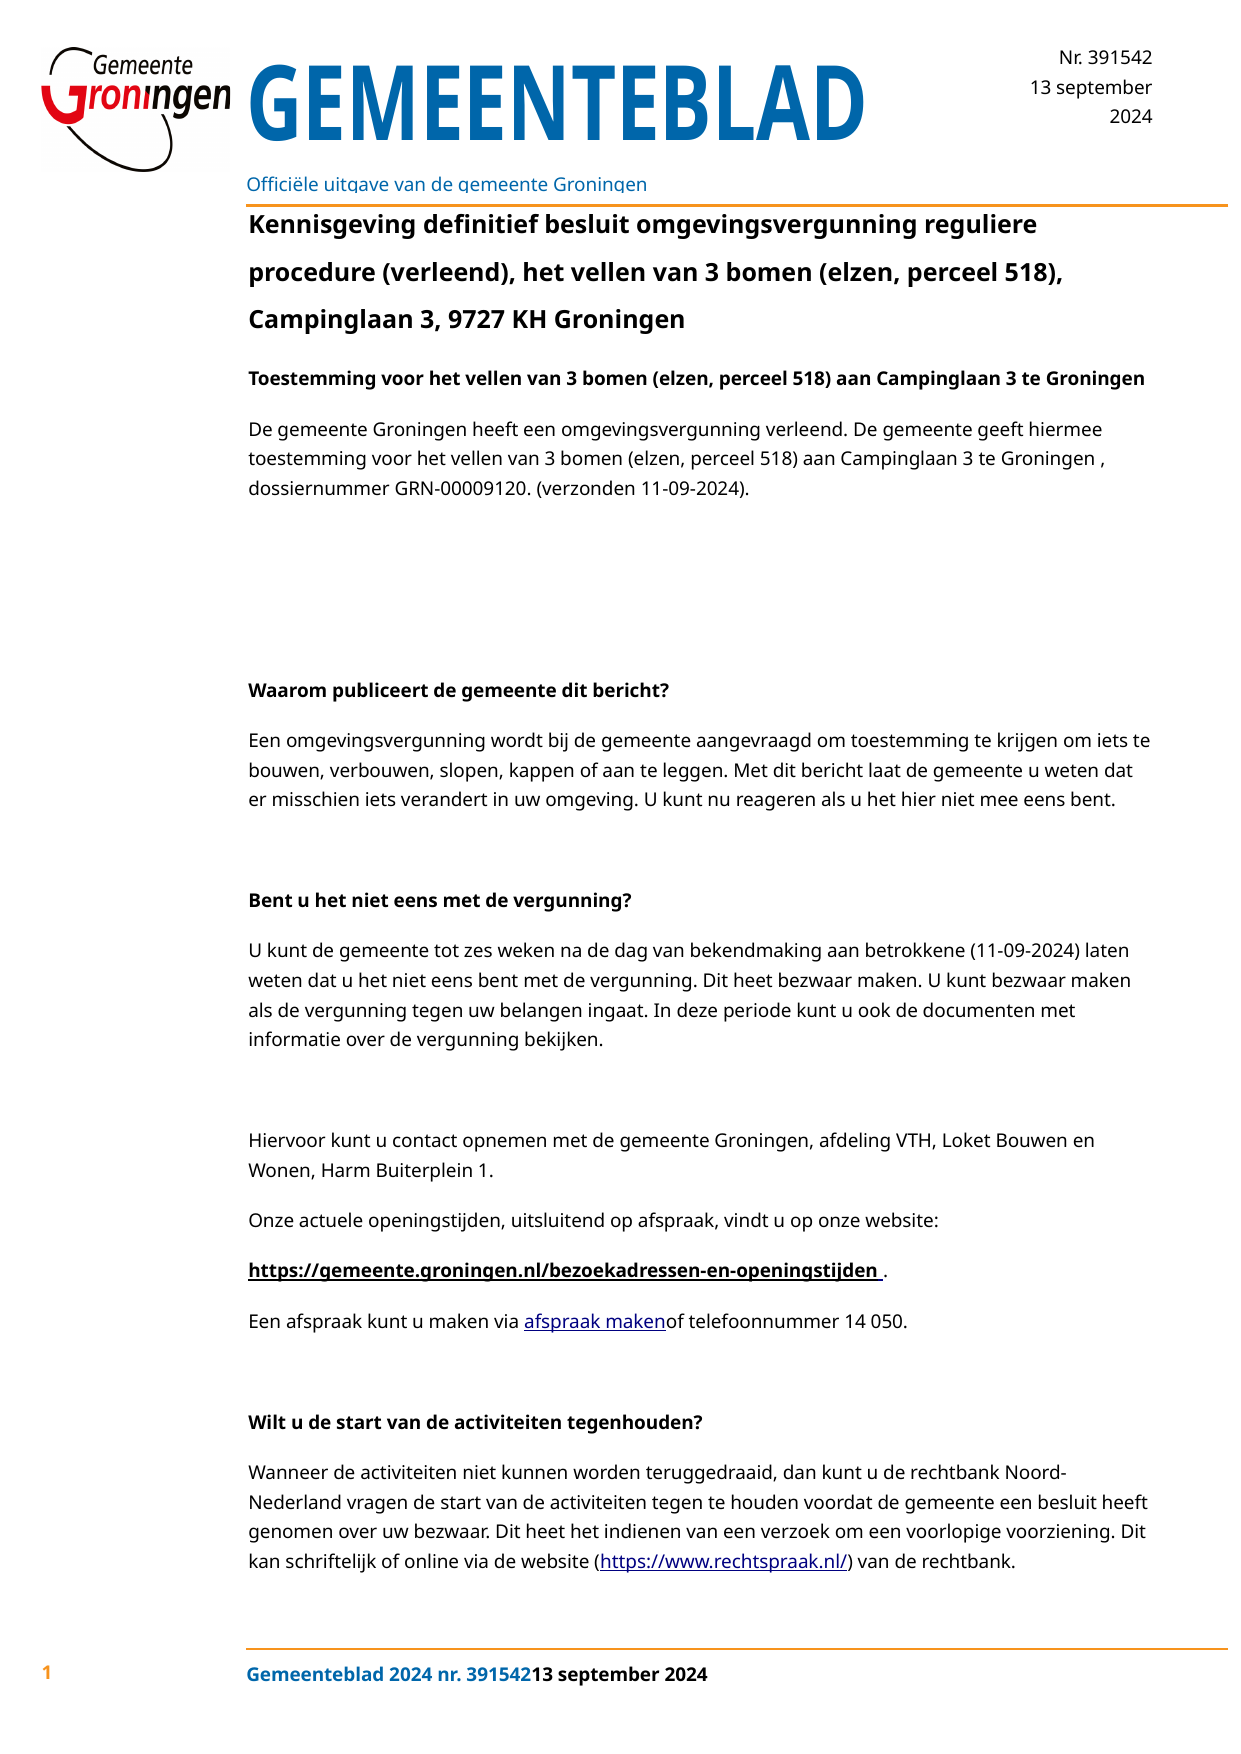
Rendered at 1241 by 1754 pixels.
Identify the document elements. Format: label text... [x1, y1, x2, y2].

text Waarom publiceert de gemeente dit bericht? [248, 677, 1152, 702]
picture [41, 47, 231, 172]
text Bent u het niet eens met de vergunning? [248, 887, 1152, 913]
text Toestemming voor het vellen van 3 bomen (elzen, perceel 518) aan Campinglaan 3 te Groningen [248, 366, 1152, 391]
text Hiervoor kunt u contact opnemen met de gemeente Groningen, afdeling VTH, Loket Bouwen en Wonen, Harm Buiterplein 1. [248, 1127, 1152, 1182]
text Een omgevingsvergunning wordt bij de gemeente aangevraagd om toestemming te krijgen om iets te bouwen, verbouwen, slopen, kappen of aan te leggen. Met dit bericht laat de gemeente u weten dat er misschien iets verandert in uw omgeving. U kunt nu reageren als u het hier niet mee eens bent. [248, 727, 1152, 812]
text U kunt de gemeente tot zes weken na de dag van bekendmaking aan betrokkene (11-09-2024) laten weten dat u het niet eens bent met de vergunning. Dit heet bezwaar maken. U kunt bezwaar maken als de vergunning tegen uw belangen ingaat. In deze periode kunt u ook de documenten met informatie over de vergunning bekijken. [248, 938, 1152, 1052]
text https://gemeente.groningen.nl/bezoekadressen-en-openingstijden . [248, 1258, 1152, 1283]
text Wilt u de start van de activiteiten tegenhouden? [248, 1409, 1152, 1434]
text Onze actuele openingstijden, uitsluitend op afspraak, vindt u op onze website: [248, 1207, 1152, 1233]
text De gemeente Groningen heeft een omgevingsvergunning verleend. De gemeente geeft hiermee toestemming voor het vellen van 3 bomen (elzen, perceel 518) aan Campinglaan 3 te Groningen , dossiernummer GRN-00009120. (verzonden 11-09-2024). [248, 416, 1152, 501]
text Wanneer de activiteiten niet kunnen worden teruggedraaid, dan kunt u de rechtbank Noord-Nederland vragen de start van de activiteiten tegen te houden voordat de gemeente een besluit heeft genomen over uw bezwaar. Dit heet het indienen van een verzoek om een voorlopige voorziening. Dit kan schriftelijk of online via de website (https://www.rechtspraak.nl/) van de rechtbank. [248, 1459, 1152, 1574]
text Kennisgeving definitief besluit omgevingsvergunning reguliere procedure (verleend), het vellen van 3 bomen (elzen, perceel 518), Campinglaan 3, 9727 KH Groningen [248, 207, 1152, 336]
text Een afspraak kunt u maken via afspraak makenof telefoonnummer 14 050. [248, 1308, 1152, 1334]
